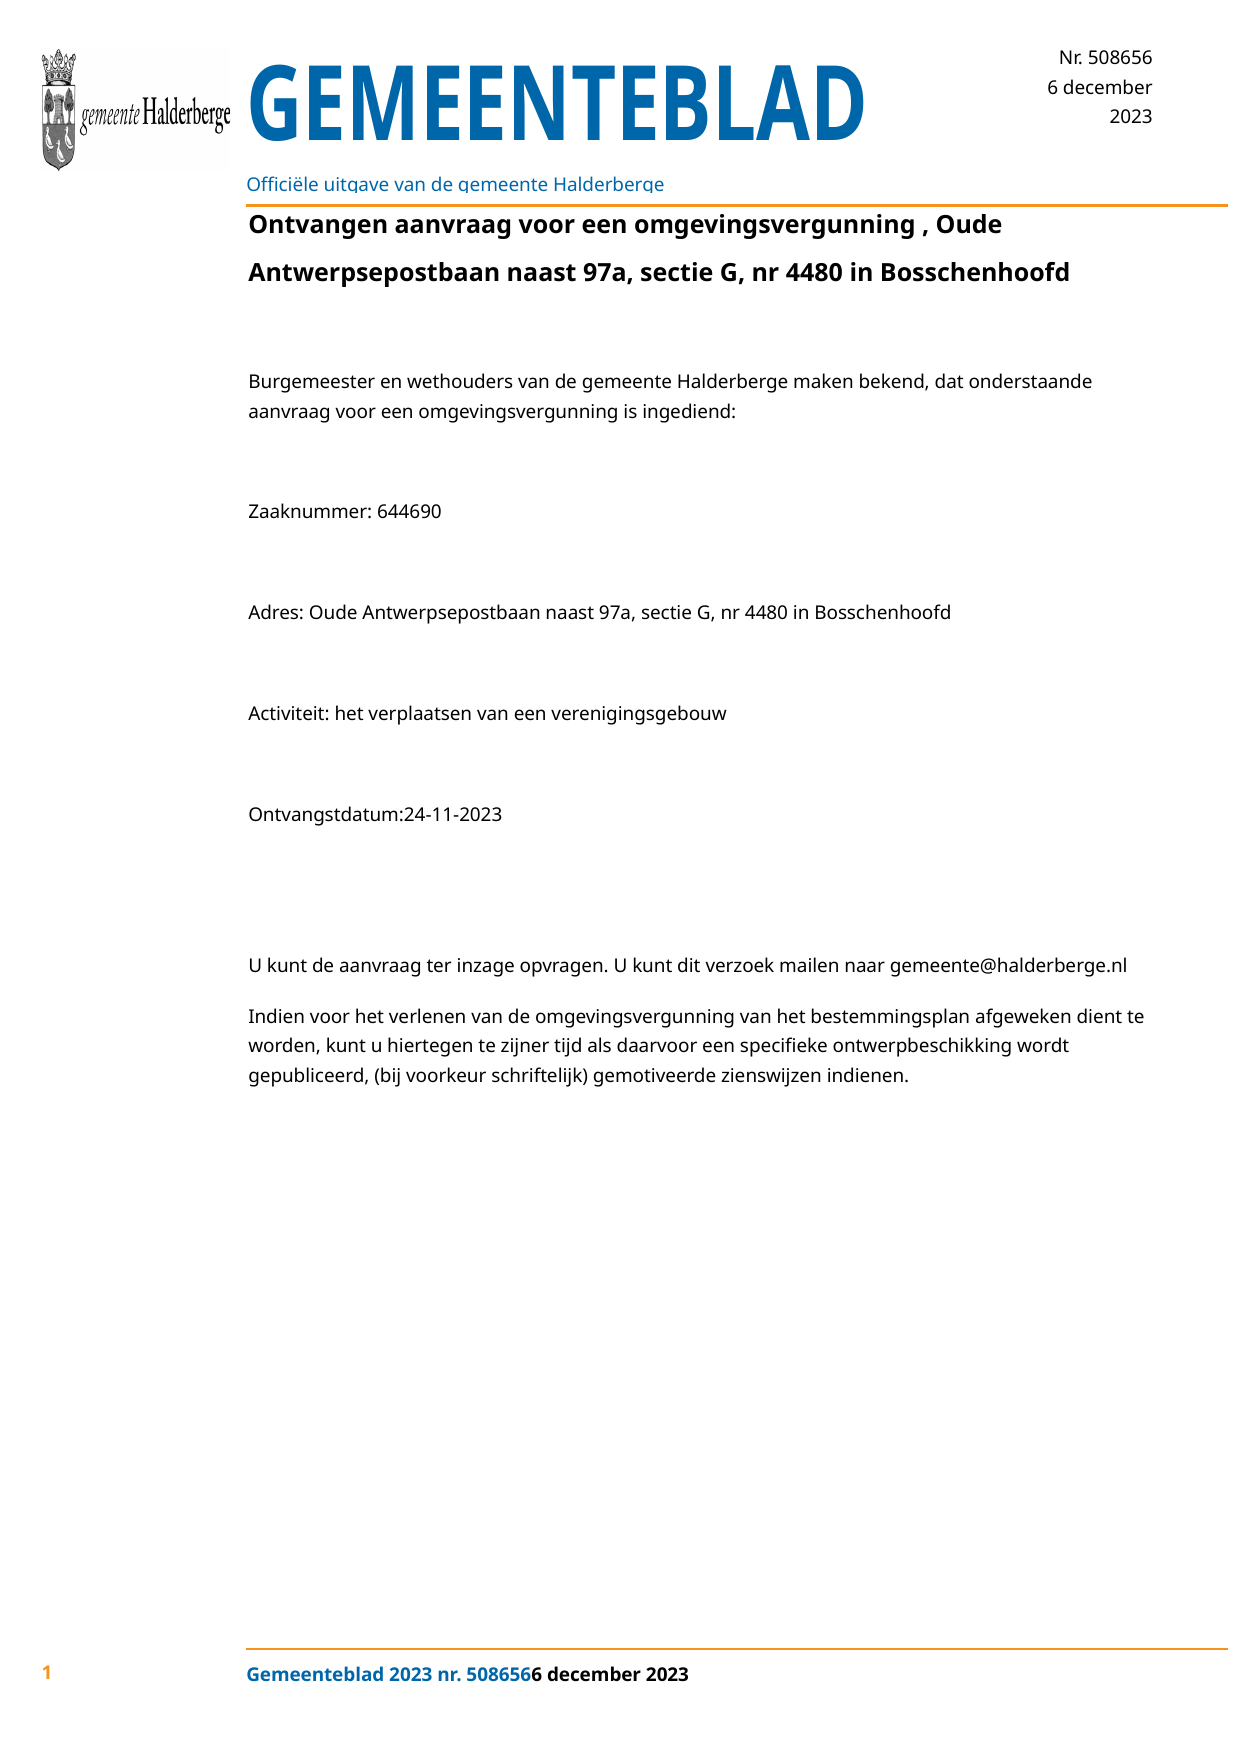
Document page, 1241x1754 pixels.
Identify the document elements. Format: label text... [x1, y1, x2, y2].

text Ontvangen aanvraag voor een omgevingsvergunning , Oude Antwerpsepostbaan naast 97a, sectie G, nr 4480 in Bosschenhoofd [248, 207, 1152, 288]
picture [41, 47, 231, 172]
text Zaaknummer: 644690 [248, 499, 1152, 524]
text Adres: Oude Antwerpsepostbaan naast 97a, sectie G, nr 4480 in Bosschenhoofd [248, 599, 1152, 625]
text Indien voor het verlenen van de omgevingsvergunning van het bestemmingsplan afgeweken dient te worden, kunt u hiertegen te zijner tijd als daarvoor een specifieke ontwerpbeschikking wordt gepubliceerd, (bij voorkeur schriftelijk) gemotiveerde zienswijzen indienen. [248, 1003, 1152, 1088]
text U kunt de aanvraag ter inzage opvragen. U kunt dit verzoek mailen naar gemeente@halderberge.nl [248, 952, 1152, 978]
text Burgemeester en wethouders van de gemeente Halderberge maken bekend, dat onderstaande aanvraag voor een omgevingsvergunning is ingediend: [248, 368, 1152, 424]
text Activiteit: het verplaatsen van een verenigingsgebouw [248, 700, 1152, 726]
text Ontvangstdatum:24-11-2023 [248, 801, 1152, 827]
